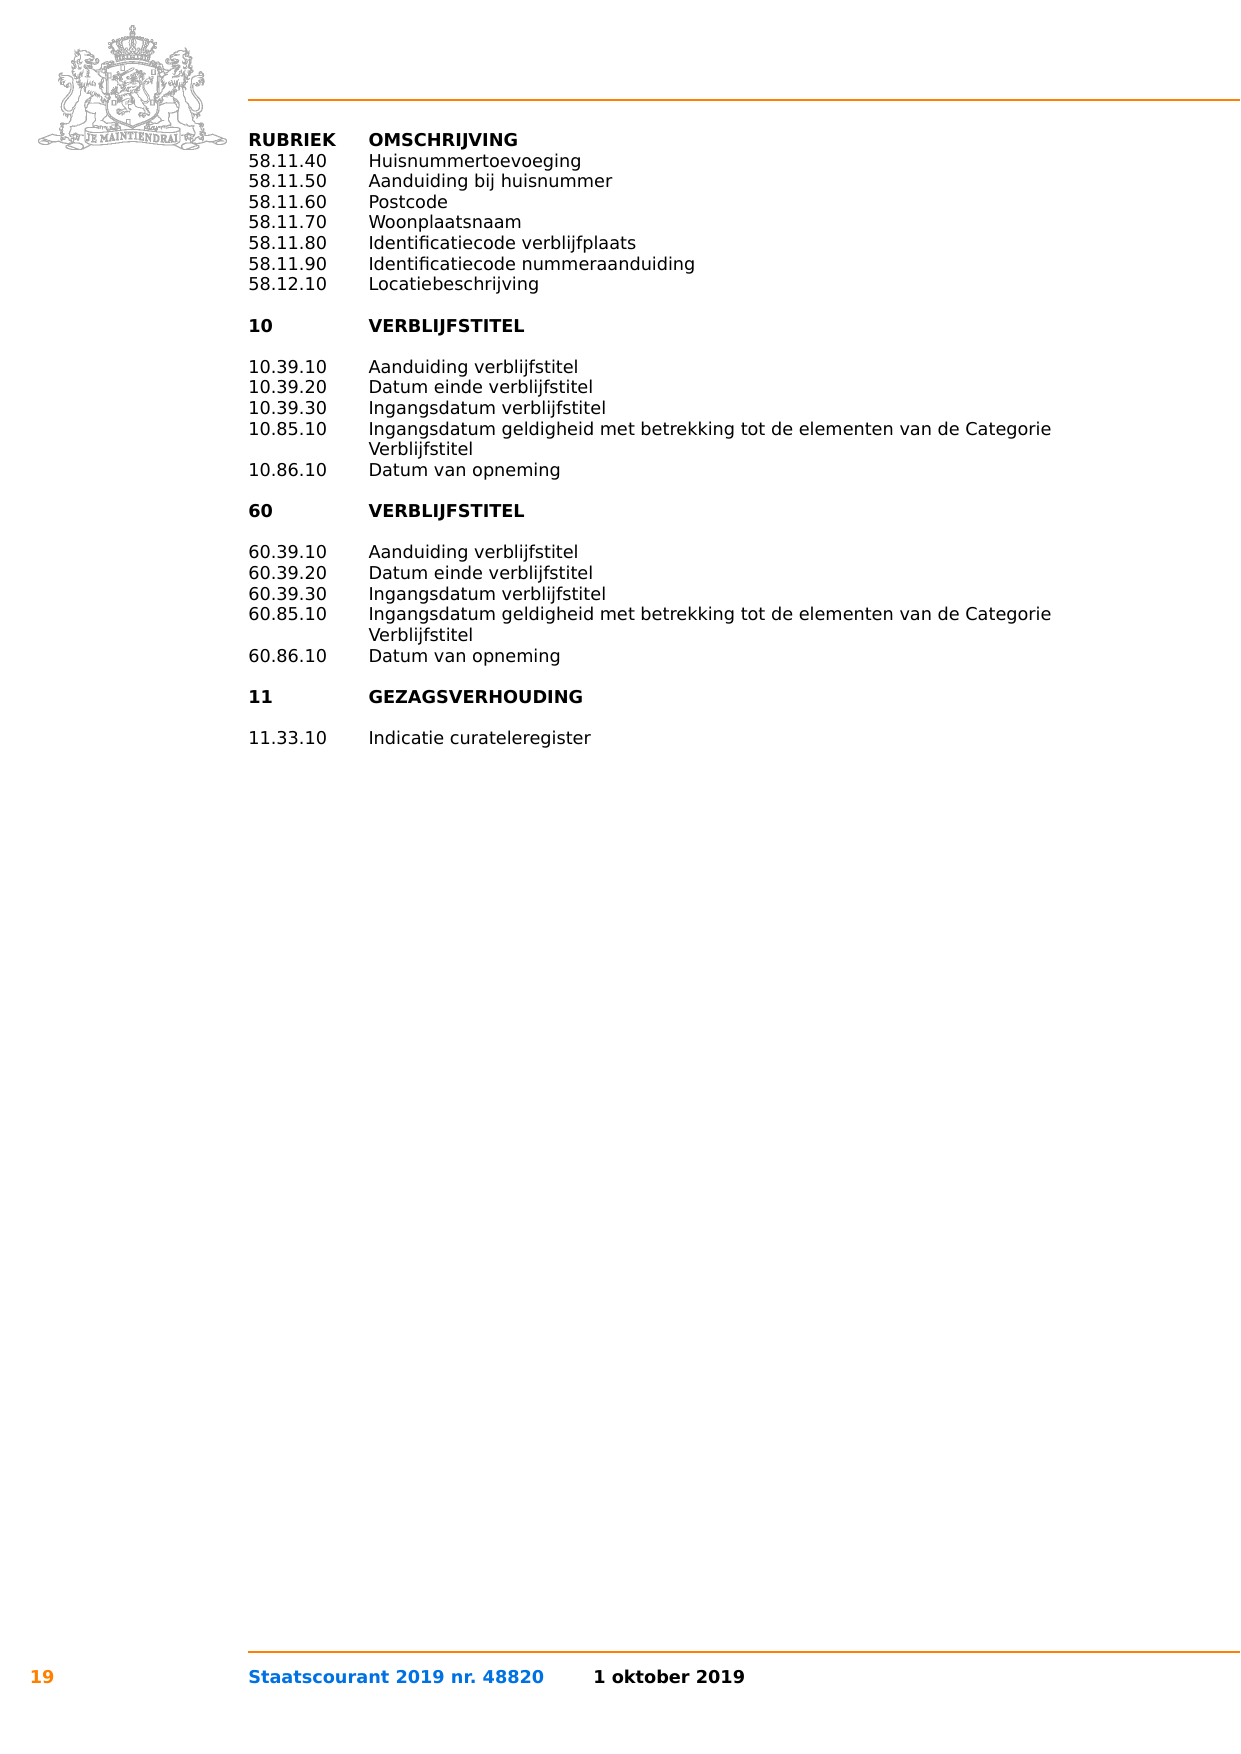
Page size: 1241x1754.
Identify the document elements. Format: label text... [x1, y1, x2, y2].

table_cell Ingangsdatum verblijfstitel [363, 584, 1163, 604]
table_cell Identificatiecode verblijfplaats [363, 233, 1163, 254]
table_cell 10 [248, 316, 362, 336]
table_cell Indicatie curateleregister [363, 728, 1163, 749]
table_cell Datum einde verblijfstitel [363, 563, 1163, 584]
table_cell [363, 295, 1163, 316]
table_cell 58.11.80 [248, 233, 362, 254]
table_cell VERBLIJFSTITEL [363, 316, 1163, 336]
table_cell Ingangsdatum verblijfstitel [363, 398, 1163, 419]
table_cell [248, 708, 362, 728]
table_cell 58.11.70 [248, 213, 362, 233]
table_header RUBRIEK [248, 130, 362, 151]
table_cell Postcode [363, 192, 1163, 212]
table_cell Aanduiding verblijfstitel [363, 357, 1163, 377]
table_cell [363, 708, 1163, 728]
table_cell Datum van opneming [363, 646, 1163, 666]
table_cell Aanduiding verblijfstitel [363, 543, 1163, 563]
table_cell Identificatiecode nummeraanduiding [363, 254, 1163, 274]
table_cell [248, 522, 362, 542]
table_cell 10.39.30 [248, 398, 362, 419]
table_cell 58.11.90 [248, 254, 362, 274]
table_cell [248, 336, 362, 357]
table_cell 60.39.30 [248, 584, 362, 604]
table_cell 11.33.10 [248, 728, 362, 749]
table_cell [248, 295, 362, 316]
table_cell Ingangsdatum geldigheid met betrekking tot de elementen van de Categorie Verblijfstitel [363, 604, 1163, 646]
table_cell 60.39.10 [248, 543, 362, 563]
table_cell Datum van opneming [363, 460, 1163, 481]
table_cell VERBLIJFSTITEL [363, 501, 1163, 522]
picture [38, 25, 227, 150]
table_cell 58.11.60 [248, 192, 362, 212]
table_cell [363, 481, 1163, 501]
table_cell 58.11.50 [248, 171, 362, 192]
table_cell [363, 522, 1163, 542]
table_cell Locatiebeschrijving [363, 274, 1163, 295]
table_cell Huisnummertoevoeging [363, 151, 1163, 171]
table_cell GEZAGSVERHOUDING [363, 687, 1163, 707]
table_cell 60 [248, 501, 362, 522]
table_cell Woonplaatsnaam [363, 213, 1163, 233]
table_cell [248, 481, 362, 501]
table_cell Datum einde verblijfstitel [363, 378, 1163, 398]
table_cell [363, 666, 1163, 687]
table_cell 58.11.40 [248, 151, 362, 171]
table_cell 58.12.10 [248, 274, 362, 295]
table_cell 60.39.20 [248, 563, 362, 584]
table_cell 60.86.10 [248, 646, 362, 666]
table_cell 10.39.20 [248, 378, 362, 398]
table_cell 11 [248, 687, 362, 707]
table_cell 10.39.10 [248, 357, 362, 377]
table_cell [248, 666, 362, 687]
table_header OMSCHRIJVING [363, 130, 1163, 151]
table_cell 10.86.10 [248, 460, 362, 481]
table_cell Aanduiding bij huisnummer [363, 171, 1163, 192]
table_cell 60.85.10 [248, 604, 362, 646]
table_cell 10.85.10 [248, 419, 362, 460]
table_cell Ingangsdatum geldigheid met betrekking tot de elementen van de Categorie Verblijfstitel [363, 419, 1163, 460]
table_cell [363, 336, 1163, 357]
